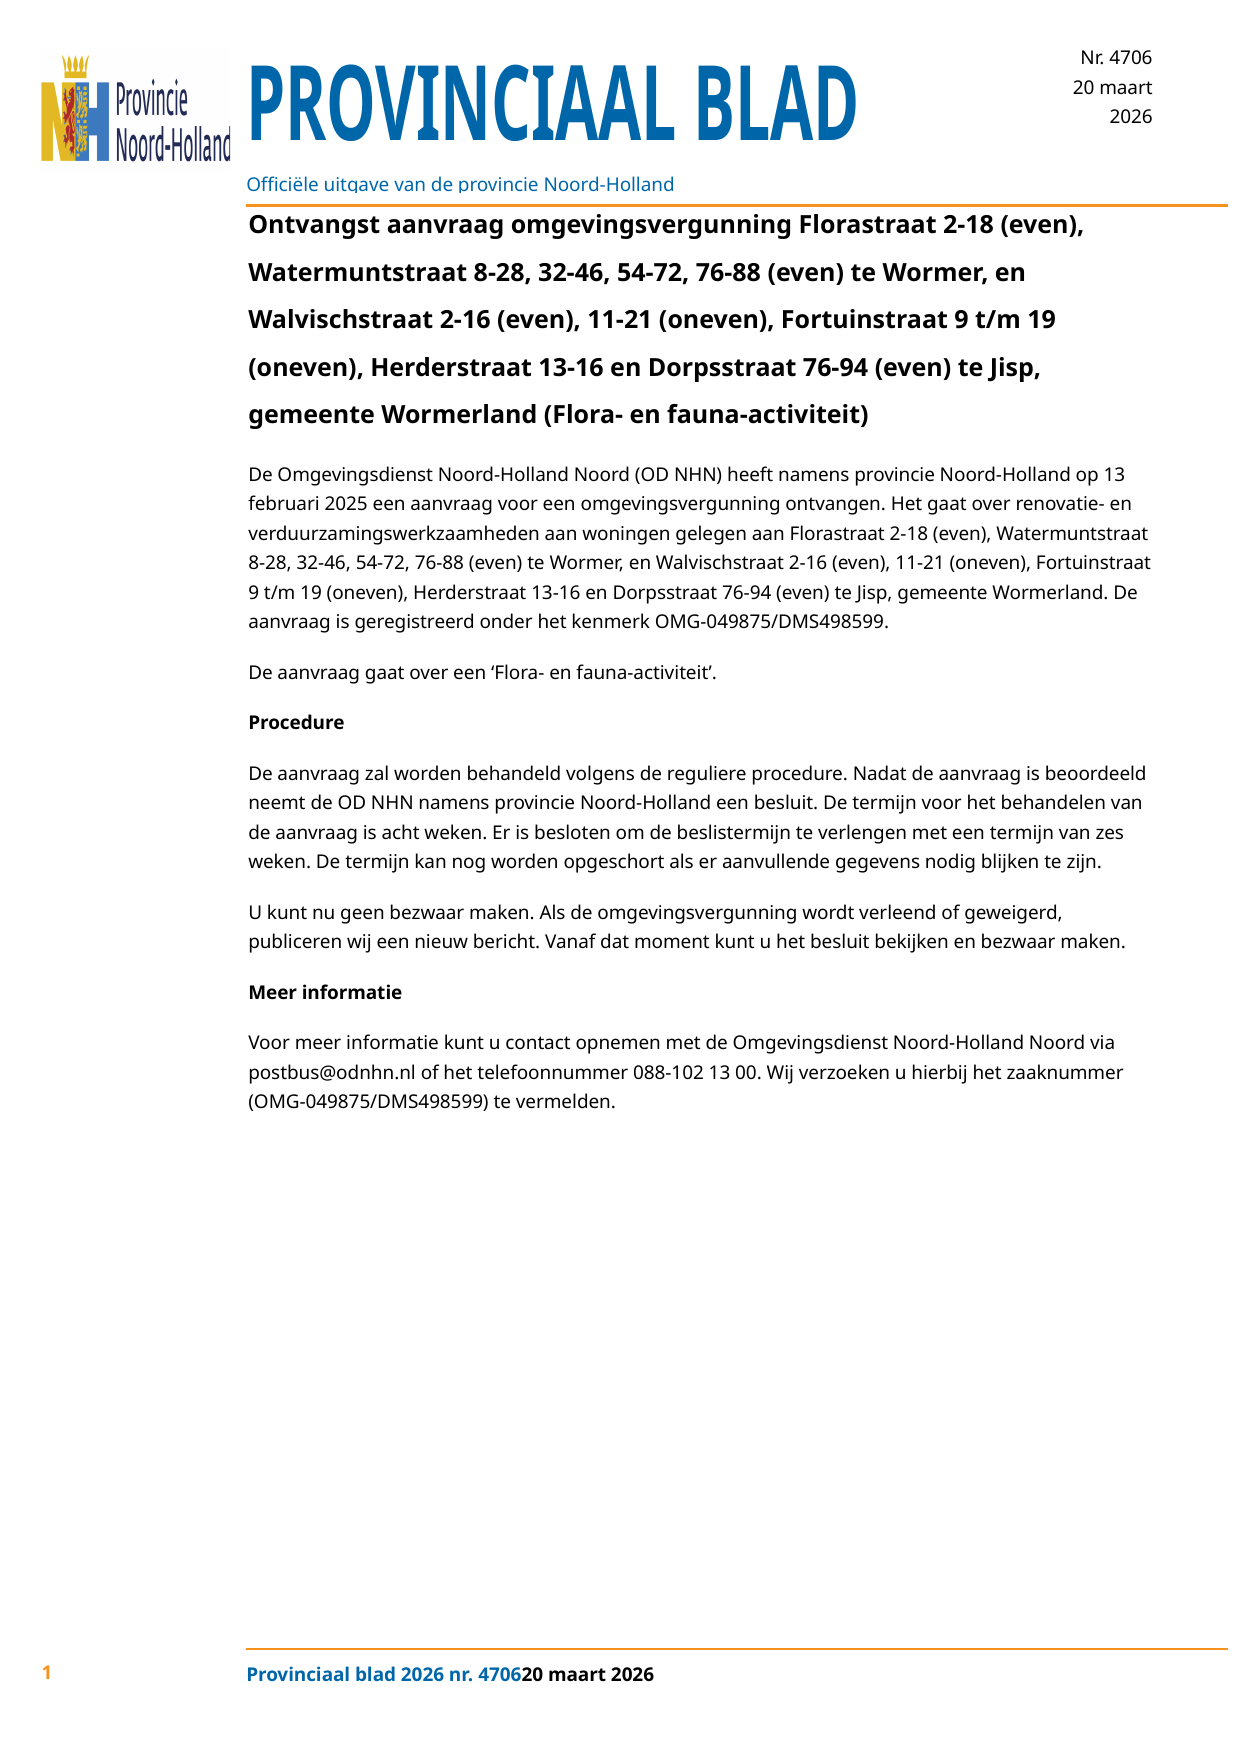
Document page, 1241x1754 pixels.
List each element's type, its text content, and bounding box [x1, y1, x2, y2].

text De aanvraag gaat over een ‘Flora- en fauna-activiteit’. [248, 659, 1152, 685]
text Procedure [248, 709, 1152, 735]
picture [41, 47, 231, 172]
text Ontvangst aanvraag omgevingsvergunning Florastraat 2-18 (even), Watermuntstraat 8-28, 32-46, 54-72, 76-88 (even) te Wormer, en Walvischstraat 2-16 (even), 11-21 (oneven), Fortuinstraat 9 t/m 19 (oneven), Herderstraat 13-16 en Dorpsstraat 76-94 (even) te Jisp, gemeente Wormerland (Flora- en fauna-activiteit) [248, 207, 1152, 431]
text De Omgevingsdienst Noord-Holland Noord (OD NHN) heeft namens provincie Noord-Holland op 13 februari 2025 een aanvraag voor een omgevingsvergunning ontvangen. Het gaat over renovatie- en verduurzamingswerkzaamheden aan woningen gelegen aan Florastraat 2-18 (even), Watermuntstraat 8-28, 32-46, 54-72, 76-88 (even) te Wormer, en Walvischstraat 2-16 (even), 11-21 (oneven), Fortuinstraat 9 t/m 19 (oneven), Herderstraat 13-16 en Dorpsstraat 76-94 (even) te Jisp, gemeente Wormerland. De aanvraag is geregistreerd onder het kenmerk OMG-049875/DMS498599. [248, 461, 1152, 634]
text Meer informatie [248, 979, 1152, 1005]
text Voor meer informatie kunt u contact opnemen met de Omgevingsdienst Noord-Holland Noord via postbus@odnhn.nl of het telefoonnummer 088-102 13 00. Wij verzoeken u hierbij het zaaknummer (OMG-049875/DMS498599) te vermelden. [248, 1029, 1152, 1114]
text U kunt nu geen bezwaar maken. Als de omgevingsvergunning wordt verleend of geweigerd, publiceren wij een nieuw bericht. Vanaf dat moment kunt u het besluit bekijken en bezwaar maken. [248, 899, 1152, 954]
text De aanvraag zal worden behandeld volgens de reguliere procedure. Nadat de aanvraag is beoordeeld neemt de OD NHN namens provincie Noord-Holland een besluit. De termijn voor het behandelen van de aanvraag is acht weken. Er is besloten om de beslistermijn te verlengen met een termijn van zes weken. De termijn kan nog worden opgeschort als er aanvullende gegevens nodig blijken te zijn. [248, 760, 1152, 874]
